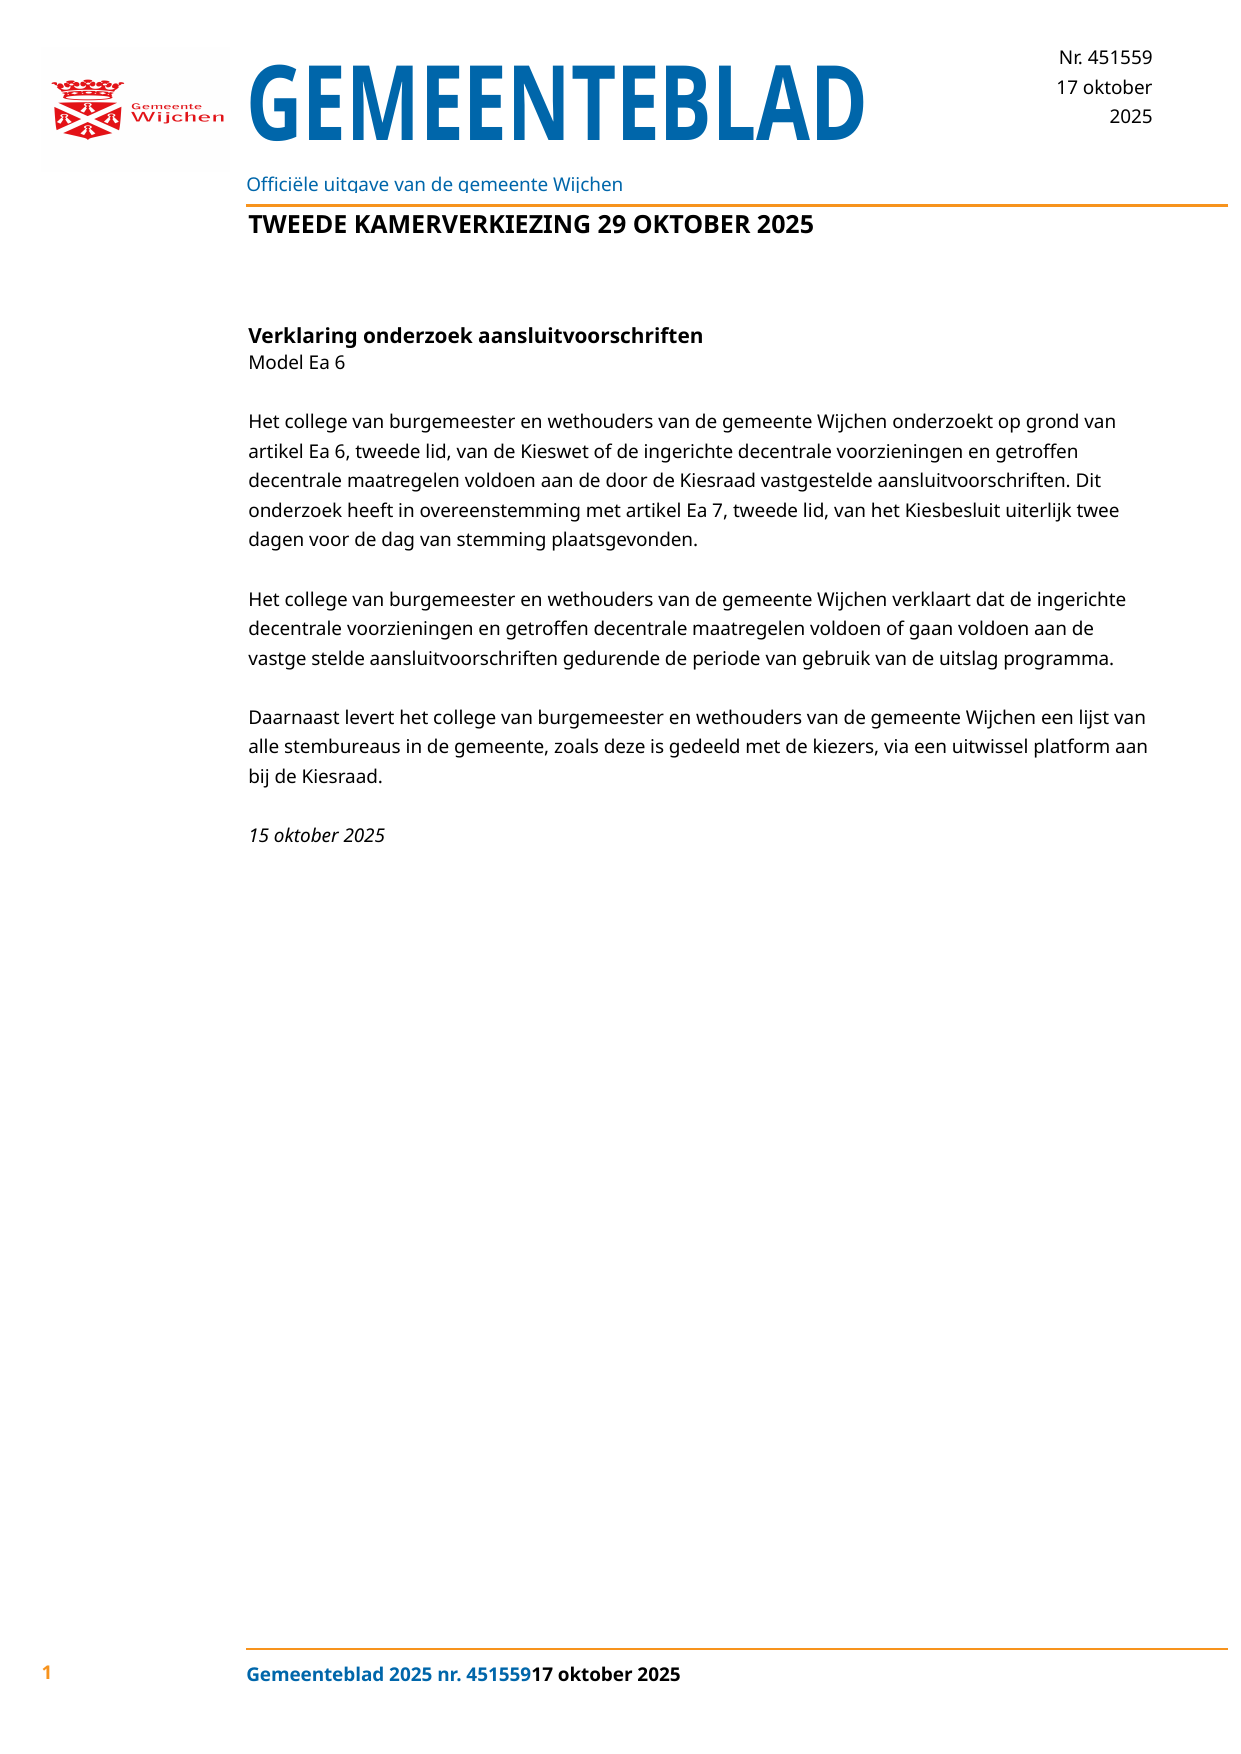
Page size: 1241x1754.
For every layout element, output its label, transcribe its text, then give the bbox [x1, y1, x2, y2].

text Daarnaast levert het college van burgemeester en wethouders van de gemeente Wijchen een lijst van alle stembureaus in de gemeente, zoals deze is gedeeld met de kiezers, via een uitwissel platform aan bij de Kiesraad. [248, 704, 1152, 789]
text Het college van burgemeester en wethouders van de gemeente Wijchen onderzoekt op grond van artikel Ea 6, tweede lid, van de Kieswet of de ingerichte decentrale voorzieningen en getroffen decentrale maatregelen voldoen aan de door de Kiesraad vastgestelde aansluitvoorschriften. Dit onderzoek heeft in overeenstemming met artikel Ea 7, tweede lid, van het Kiesbesluit uiterlijk twee dagen voor de dag van stemming plaatsgevonden. [248, 408, 1152, 552]
text TWEEDE KAMERVERKIEZING 29 OKTOBER 2025 [248, 207, 1152, 241]
text Model Ea 6 [248, 349, 1152, 375]
text 15 oktober 2025 [248, 822, 1152, 848]
picture [41, 47, 231, 172]
text Het college van burgemeester en wethouders van de gemeente Wijchen verklaart dat de ingerichte decentrale voorzieningen en getroffen decentrale maatregelen voldoen of gaan voldoen aan de vastge stelde aansluitvoorschriften gedurende de periode van gebruik van de uitslag programma. [248, 586, 1152, 671]
text Verklaring onderzoek aansluitvoorschriften [248, 321, 1152, 349]
